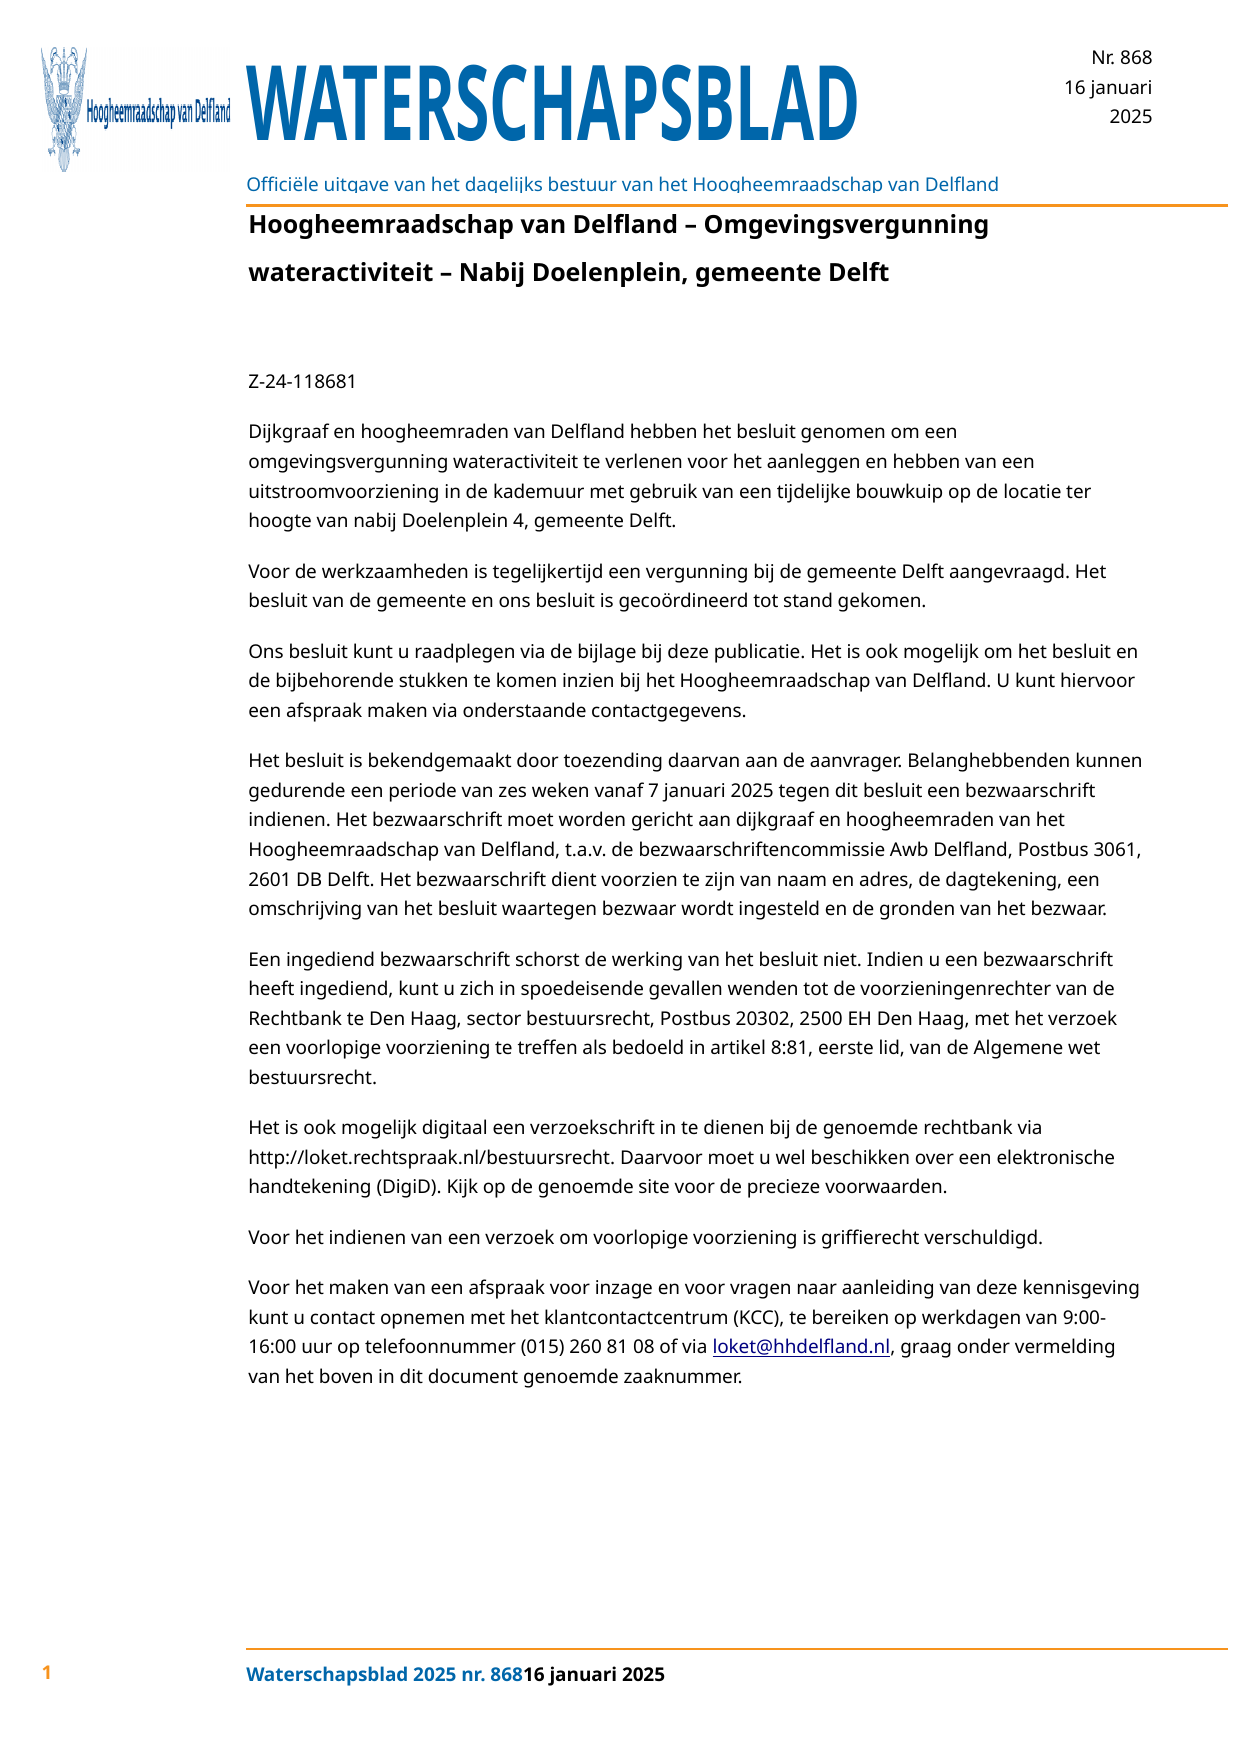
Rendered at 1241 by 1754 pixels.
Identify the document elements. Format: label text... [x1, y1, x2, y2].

text Z-24-118681 [248, 368, 1152, 394]
picture [41, 47, 231, 172]
text Voor de werkzaamheden is tegelijkertijd een vergunning bij de gemeente Delft aangevraagd. Het besluit van de gemeente en ons besluit is gecoördineerd tot stand gekomen. [248, 558, 1152, 613]
text Een ingediend bezwaarschrift schorst de werking van het besluit niet. Indien u een bezwaarschrift heeft ingediend, kunt u zich in spoedeisende gevallen wenden tot de voorzieningenrechter van de Rechtbank te Den Haag, sector bestuursrecht, Postbus 20302, 2500 EH Den Haag, met het verzoek een voorlopige voorziening te treffen als bedoeld in artikel 8:81, eerste lid, van de Algemene wet bestuursrecht. [248, 946, 1152, 1090]
text Dijkgraaf en hoogheemraden van Delfland hebben het besluit genomen om een omgevingsvergunning wateractiviteit te verlenen voor het aanleggen en hebben van een uitstroomvoorziening in de kademuur met gebruik van een tijdelijke bouwkuip op de locatie ter hoogte van nabij Doelenplein 4, gemeente Delft. [248, 419, 1152, 533]
text Voor het maken van een afspraak voor inzage en voor vragen naar aanleiding van deze kennisgeving kunt u contact opnemen met het klantcontactcentrum (KCC), te bereiken op werkdagen van 9:00-16:00 uur op telefoonnummer (015) 260 81 08 of via loket@hhdelfland.nl, graag onder vermelding van het boven in dit document genoemde zaaknummer. [248, 1274, 1152, 1389]
text Het is ook mogelijk digitaal een verzoekschrift in te dienen bij de genoemde rechtbank via http://loket.rechtspraak.nl/bestuursrecht. Daarvoor moet u wel beschikken over een elektronische handtekening (DigiD). Kijk op de genoemde site voor de precieze voorwaarden. [248, 1114, 1152, 1199]
text Voor het indienen van een verzoek om voorlopige voorziening is griffierecht verschuldigd. [248, 1224, 1152, 1250]
text Hoogheemraadschap van Delfland – Omgevingsvergunning wateractiviteit – Nabij Doelenplein, gemeente Delft [248, 207, 1152, 288]
text Het besluit is bekendgemaakt door toezending daarvan aan de aanvrager. Belanghebbenden kunnen gedurende een periode van zes weken vanaf 7 januari 2025 tegen dit besluit een bezwaarschrift indienen. Het bezwaarschrift moet worden gericht aan dijkgraaf en hoogheemraden van het Hoogheemraadschap van Delfland, t.a.v. de bezwaarschriftencommissie Awb Delfland, Postbus 3061, 2601 DB Delft. Het bezwaarschrift dient voorzien te zijn van naam en adres, de dagtekening, een omschrijving van het besluit waartegen bezwaar wordt ingesteld en de gronden van het bezwaar. [248, 747, 1152, 921]
text Ons besluit kunt u raadplegen via de bijlage bij deze publicatie. Het is ook mogelijk om het besluit en de bijbehorende stukken te komen inzien bij het Hoogheemraadschap van Delfland. U kunt hiervoor een afspraak maken via onderstaande contactgegevens. [248, 638, 1152, 723]
